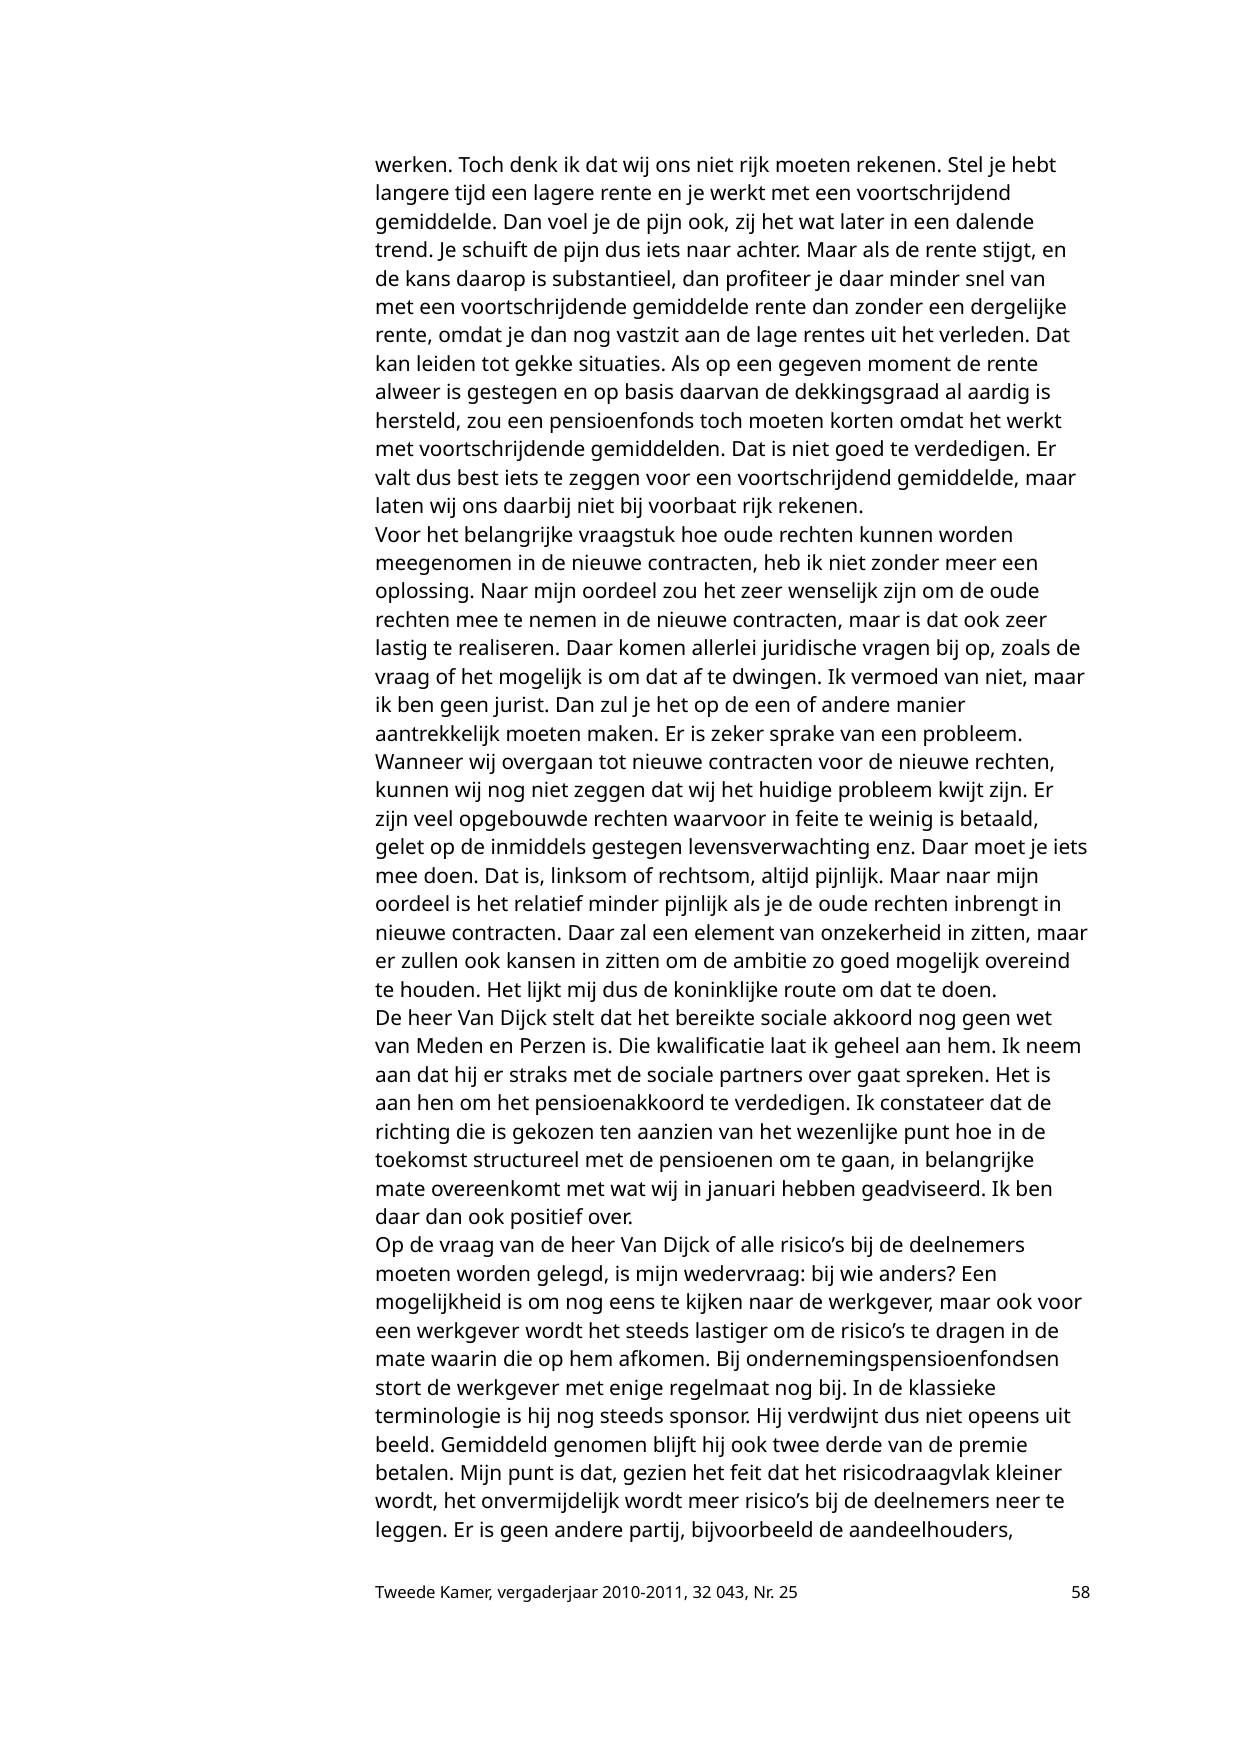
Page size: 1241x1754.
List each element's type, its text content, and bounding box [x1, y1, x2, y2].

text De heer Van Dijck stelt dat het bereikte sociale akkoord nog geen wet van Meden en Perzen is. Die kwalificatie laat ik geheel aan hem. Ik neem aan dat hij er straks met de sociale partners over gaat spreken. Het is aan hen om het pensioenakkoord te verdedigen. Ik constateer dat de richting die is gekozen ten aanzien van het wezenlijke punt hoe in de toekomst structureel met de pensioenen om te gaan, in belangrijke mate overeenkomt met wat wij in januari hebben geadviseerd. Ik ben daar dan ook positief over. [375, 1003, 1090, 1231]
text Voor het belangrijke vraagstuk hoe oude rechten kunnen worden meegenomen in de nieuwe contracten, heb ik niet zonder meer een oplossing. Naar mijn oordeel zou het zeer wenselijk zijn om de oude rechten mee te nemen in de nieuwe contracten, maar is dat ook zeer lastig te realiseren. Daar komen allerlei juridische vragen bij op, zoals de vraag of het mogelijk is om dat af te dwingen. Ik vermoed van niet, maar ik ben geen jurist. Dan zul je het op de een of andere manier aantrekkelijk moeten maken. Er is zeker sprake van een probleem. Wanneer wij overgaan tot nieuwe contracten voor de nieuwe rechten, kunnen wij nog niet zeggen dat wij het huidige probleem kwijt zijn. Er zijn veel opgebouwde rechten waarvoor in feite te weinig is betaald, gelet op de inmiddels gestegen levensverwachting enz. Daar moet je iets mee doen. Dat is, linksom of rechtsom, altijd pijnlijk. Maar naar mijn oordeel is het relatief minder pijnlijk als je de oude rechten inbrengt in nieuwe contracten. Daar zal een element van onzekerheid in zitten, maar er zullen ook kansen in zitten om de ambitie zo goed mogelijk overeind te houden. Het lijkt mij dus de koninklijke route om dat te doen. [375, 520, 1090, 1003]
text werken. Toch denk ik dat wij ons niet rijk moeten rekenen. Stel je hebt langere tijd een lagere rente en je werkt met een voortschrijdend gemiddelde. Dan voel je de pijn ook, zij het wat later in een dalende trend. Je schuift de pijn dus iets naar achter. Maar als de rente stijgt, en de kans daarop is substantieel, dan profiteer je daar minder snel van met een voortschrijdende gemiddelde rente dan zonder een dergelijke rente, omdat je dan nog vastzit aan de lage rentes uit het verleden. Dat kan leiden tot gekke situaties. Als op een gegeven moment de rente alweer is gestegen en op basis daarvan de dekkingsgraad al aardig is hersteld, zou een pensioenfonds toch moeten korten omdat het werkt met voortschrijdende gemiddelden. Dat is niet goed te verdedigen. Er valt dus best iets te zeggen voor een voortschrijdend gemiddelde, maar laten wij ons daarbij niet bij voorbaat rijk rekenen. [375, 150, 1090, 520]
text Op de vraag van de heer Van Dijck of alle risico’s bij de deelnemers moeten worden gelegd, is mijn wedervraag: bij wie anders? Een mogelijkheid is om nog eens te kijken naar de werkgever, maar ook voor een werkgever wordt het steeds lastiger om de risico’s te dragen in de mate waarin die op hem afkomen. Bij ondernemingspensioenfondsen stort de werkgever met enige regelmaat nog bij. In de klassieke terminologie is hij nog steeds sponsor. Hij verdwijnt dus niet opeens uit beeld. Gemiddeld genomen blijft hij ook twee derde van de premie betalen. Mijn punt is dat, gezien het feit dat het risicodraagvlak kleiner wordt, het onvermijdelijk wordt meer risico’s bij de deelnemers neer te leggen. Er is geen andere partij, bijvoorbeeld de aandeelhouders, [375, 1231, 1090, 1543]
